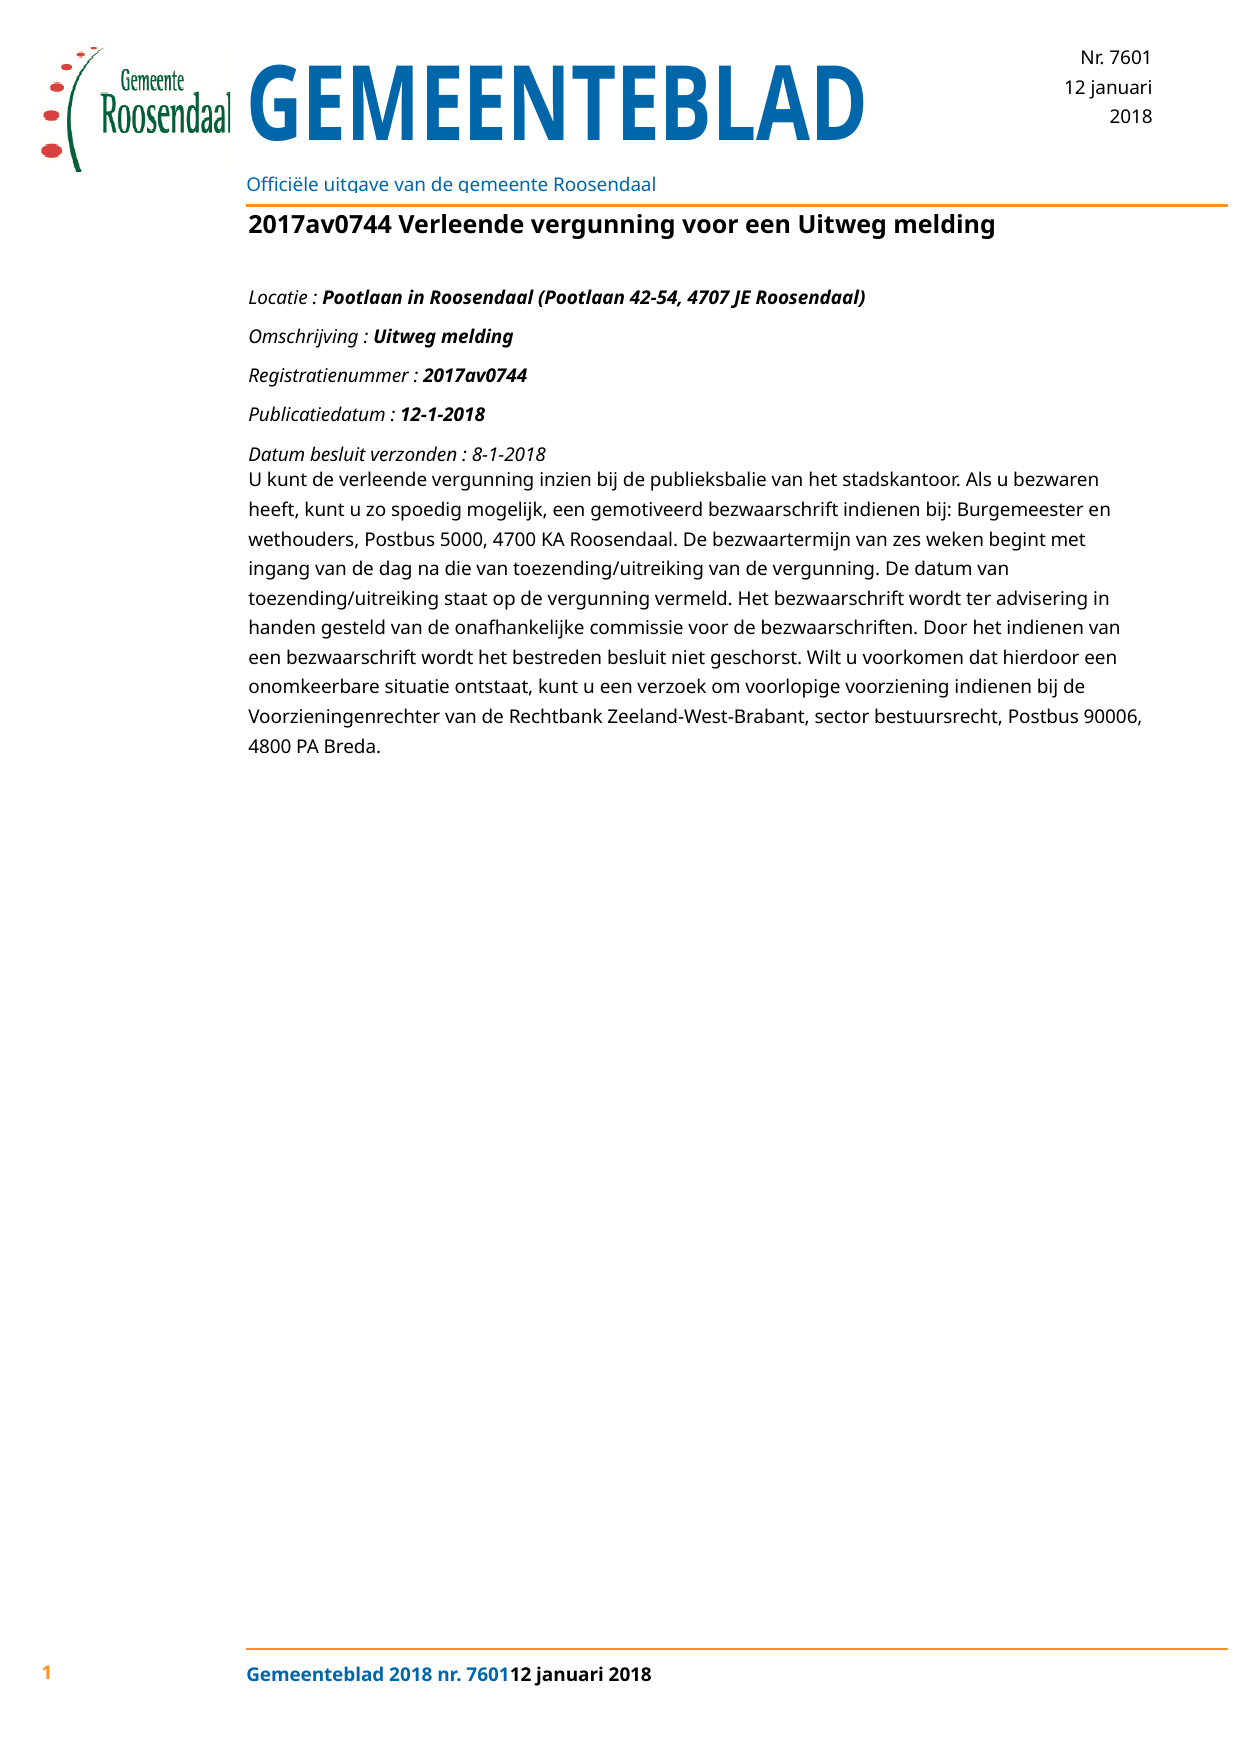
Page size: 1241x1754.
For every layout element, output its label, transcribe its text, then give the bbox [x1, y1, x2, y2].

text 2017av0744 Verleende vergunning voor een Uitweg melding [248, 207, 1152, 241]
text Datum besluit verzonden : 8-1-2018 [248, 441, 1152, 467]
picture [41, 47, 231, 172]
text U kunt de verleende vergunning inzien bij de publieksbalie van het stadskantoor. Als u bezwaren heeft, kunt u zo spoedig mogelijk, een gemotiveerd bezwaarschrift indienen bij: Burgemeester en wethouders, Postbus 5000, 4700 KA Roosendaal. De bezwaartermijn van zes weken begint met ingang van de dag na die van toezending/uitreiking van de vergunning. De datum van toezending/uitreiking staat op de vergunning vermeld. Het bezwaarschrift wordt ter advisering in handen gesteld van de onafhankelijke commissie voor de bezwaarschriften. Door het indienen van een bezwaarschrift wordt het bestreden besluit niet geschorst. Wilt u voorkomen dat hierdoor een onomkeerbare situatie ontstaat, kunt u een verzoek om voorlopige voorziening indienen bij de Voorzieningenrechter van de Rechtbank Zeeland-West-Brabant, sector bestuursrecht, Postbus 90006, 4800 PA Breda. [248, 467, 1152, 759]
text Publicatiedatum : 12-1-2018 [248, 402, 1152, 427]
text Registratienummer : 2017av0744 [248, 362, 1152, 388]
text Locatie : Pootlaan in Roosendaal (Pootlaan 42-54, 4707 JE Roosendaal) [248, 284, 1152, 309]
text Omschrijving : Uitweg melding [248, 323, 1152, 349]
